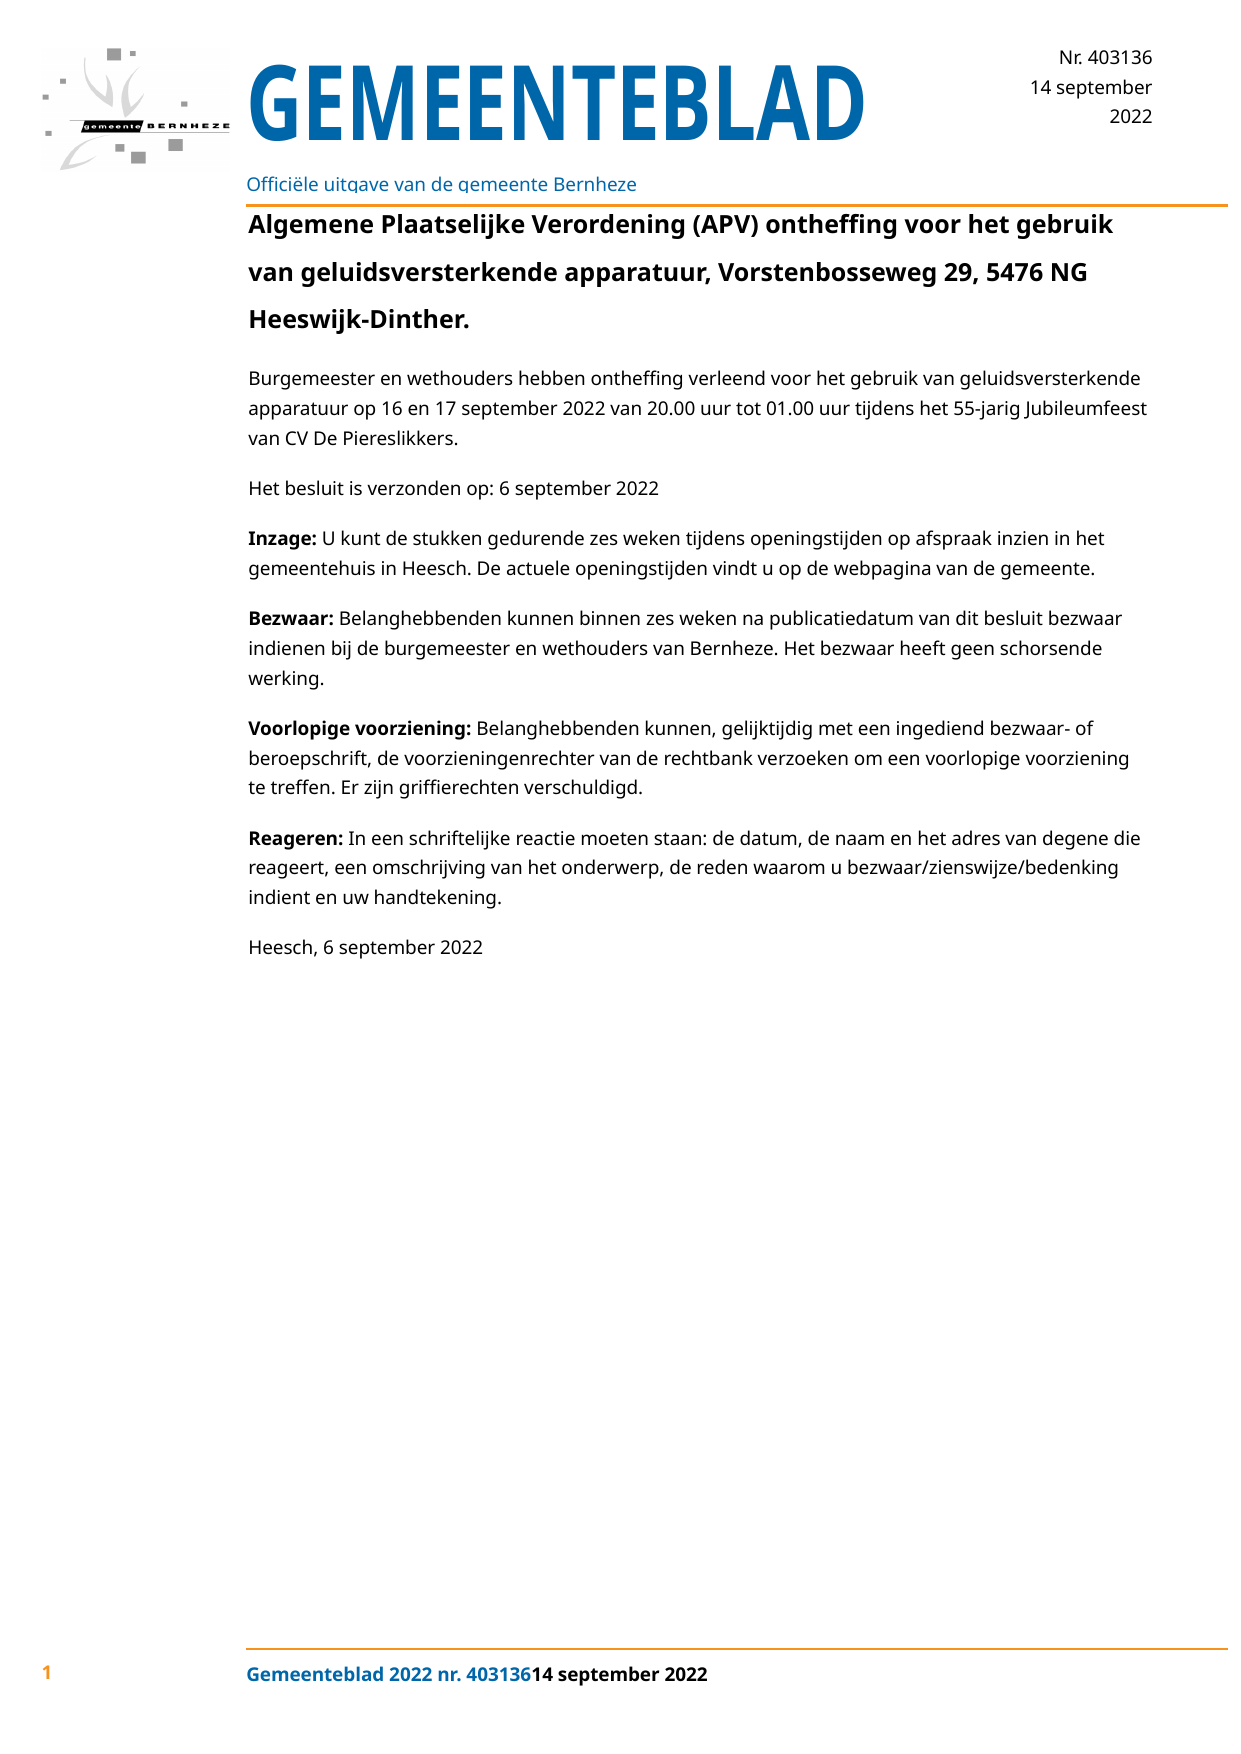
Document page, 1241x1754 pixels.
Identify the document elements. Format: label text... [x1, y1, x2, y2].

text Heesch, 6 september 2022 [248, 934, 1152, 960]
text Voorlopige voorziening: Belanghebbenden kunnen, gelijktijdig met een ingediend bezwaar- of beroepschrift, de voorzieningenrechter van de rechtbank verzoeken om een voorlopige voorziening te treffen. Er zijn griffierechten verschuldigd. [248, 715, 1152, 800]
text Reageren: In een schriftelijke reactie moeten staan: de datum, de naam en het adres van degene die reageert, een omschrijving van het onderwerp, de reden waarom u bezwaar/zienswijze/bedenking indient en uw handtekening. [248, 825, 1152, 909]
picture [41, 47, 231, 172]
text Inzage: U kunt de stukken gedurende zes weken tijdens openingstijden op afspraak inzien in het gemeentehuis in Heesch. De actuele openingstijden vindt u op de webpagina van de gemeente. [248, 526, 1152, 581]
text Algemene Plaatselijke Verordening (APV) ontheffing voor het gebruik van geluidsversterkende apparatuur, Vorstenbosseweg 29, 5476 NG Heeswijk-Dinther. [248, 207, 1152, 336]
text Het besluit is verzonden op: 6 september 2022 [248, 475, 1152, 501]
text Burgemeester en wethouders hebben ontheffing verleend voor het gebruik van geluidsversterkende apparatuur op 16 en 17 september 2022 van 20.00 uur tot 01.00 uur tijdens het 55-jarig Jubileumfeest van CV De Piereslikkers. [248, 366, 1152, 450]
text Bezwaar: Belanghebbenden kunnen binnen zes weken na publicatiedatum van dit besluit bezwaar indienen bij de burgemeester en wethouders van Bernheze. Het bezwaar heeft geen schorsende werking. [248, 606, 1152, 690]
